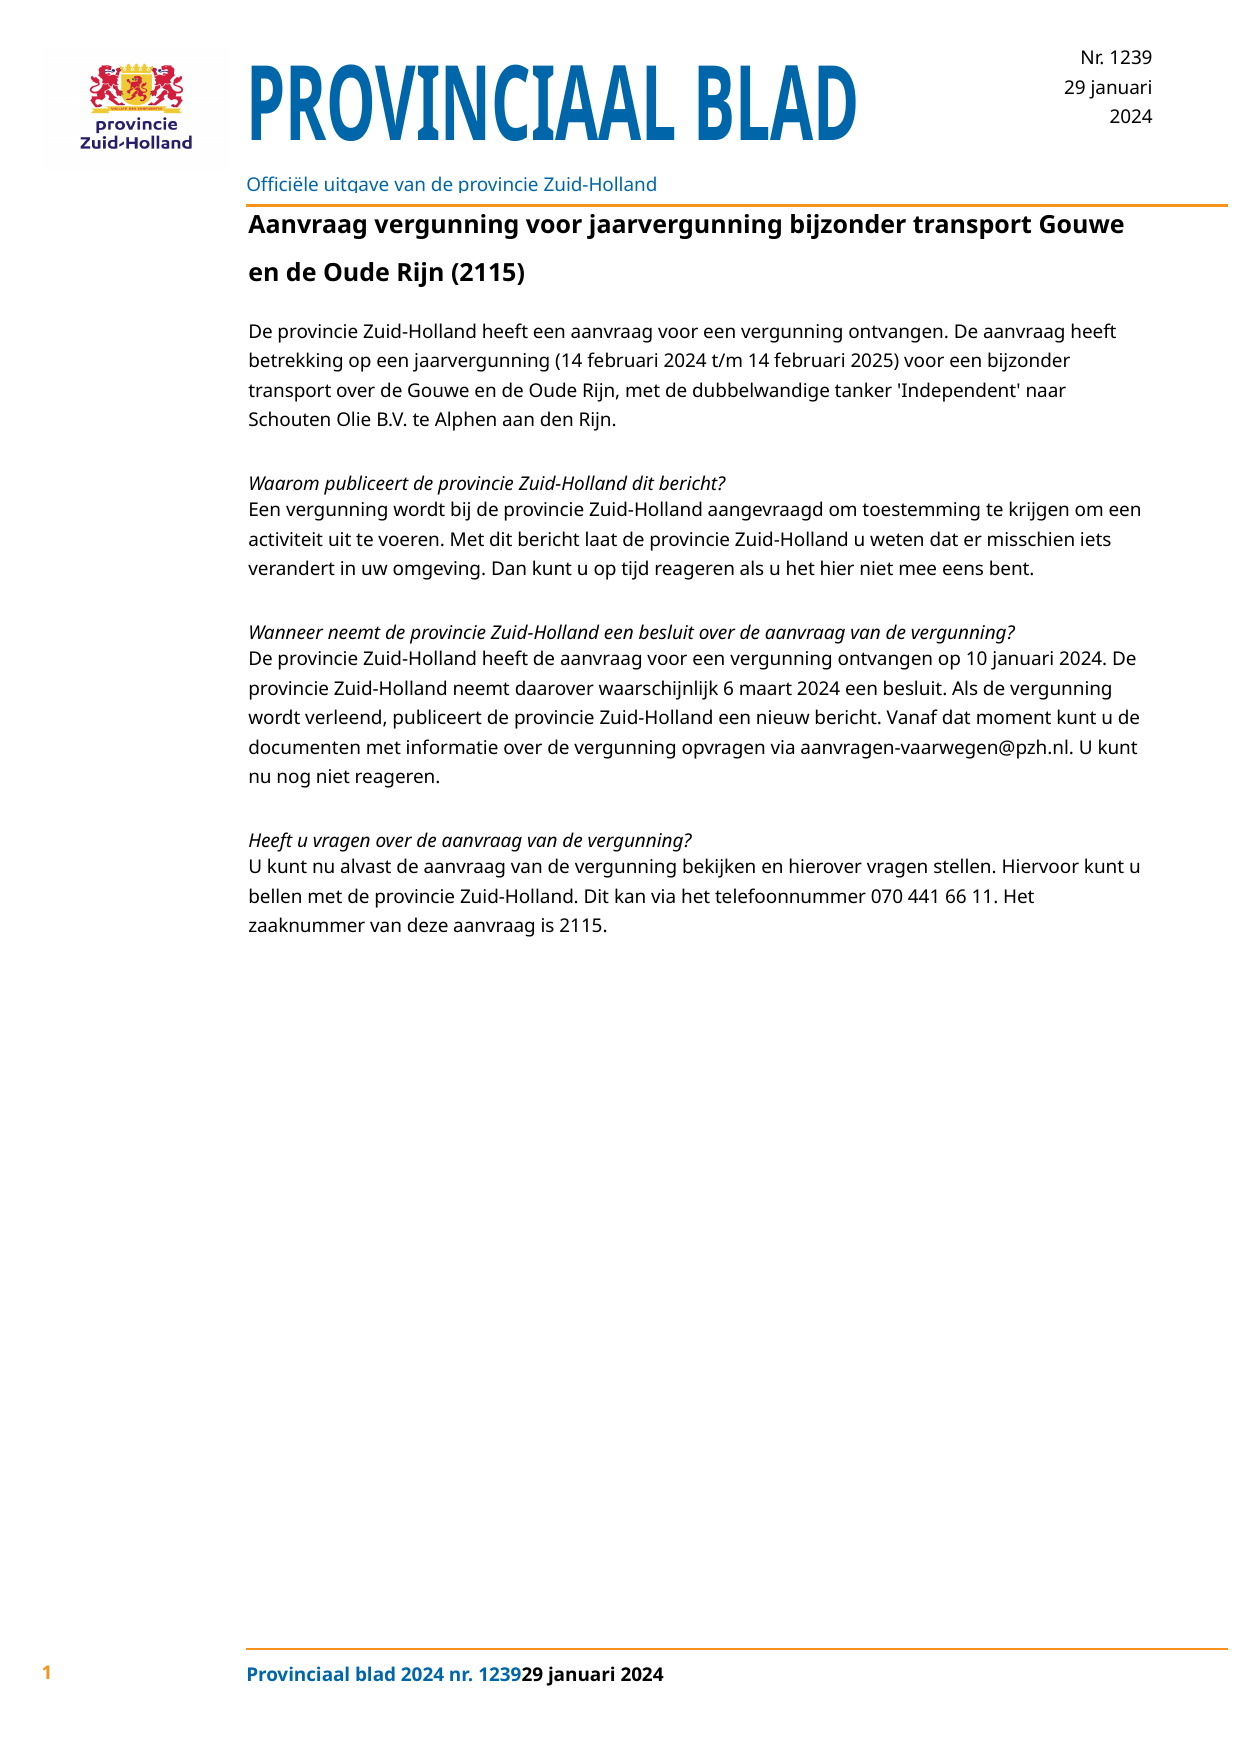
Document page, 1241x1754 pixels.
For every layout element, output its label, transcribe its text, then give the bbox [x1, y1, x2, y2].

text Een vergunning wordt bij de provincie Zuid-Holland aangevraagd om toestemming te krijgen om een activiteit uit te voeren. Met dit bericht laat de provincie Zuid-Holland u weten dat er misschien iets verandert in uw omgeving. Dan kunt u op tijd reageren als u het hier niet mee eens bent. [248, 496, 1152, 581]
text Aanvraag vergunning voor jaarvergunning bijzonder transport Gouwe en de Oude Rijn (2115) [248, 207, 1152, 288]
text De provincie Zuid-Holland heeft een aanvraag voor een vergunning ontvangen. De aanvraag heeft betrekking op een jaarvergunning (14 februari 2024 t/m 14 februari 2025) voor een bijzonder transport over de Gouwe en de Oude Rijn, met de dubbelwandige tanker 'Independent' naar Schouten Olie B.V. te Alphen aan den Rijn. [248, 318, 1152, 432]
text De provincie Zuid-Holland heeft de aanvraag voor een vergunning ontvangen op 10 januari 2024. De provincie Zuid-Holland neemt daarover waarschijnlijk 6 maart 2024 een besluit. Als de vergunning wordt verleend, publiceert de provincie Zuid-Holland een nieuw bericht. Vanaf dat moment kunt u de documenten met informatie over de vergunning opvragen via aanvragen-vaarwegen@pzh.nl. U kunt nu nog niet reageren. [248, 645, 1152, 789]
picture [41, 47, 231, 172]
text Waarom publiceert de provincie Zuid-Holland dit bericht? [248, 471, 1152, 496]
text U kunt nu alvast de aanvraag van de vergunning bekijken en hierover vragen stellen. Hiervoor kunt u bellen met de provincie Zuid-Holland. Dit kan via het telefoonnummer 070 441 66 11. Het zaaknummer van deze aanvraag is 2115. [248, 853, 1152, 938]
text Wanneer neemt de provincie Zuid-Holland een besluit over de aanvraag van de vergunning? [248, 619, 1152, 645]
text Heeft u vragen over de aanvraag van de vergunning? [248, 827, 1152, 853]
